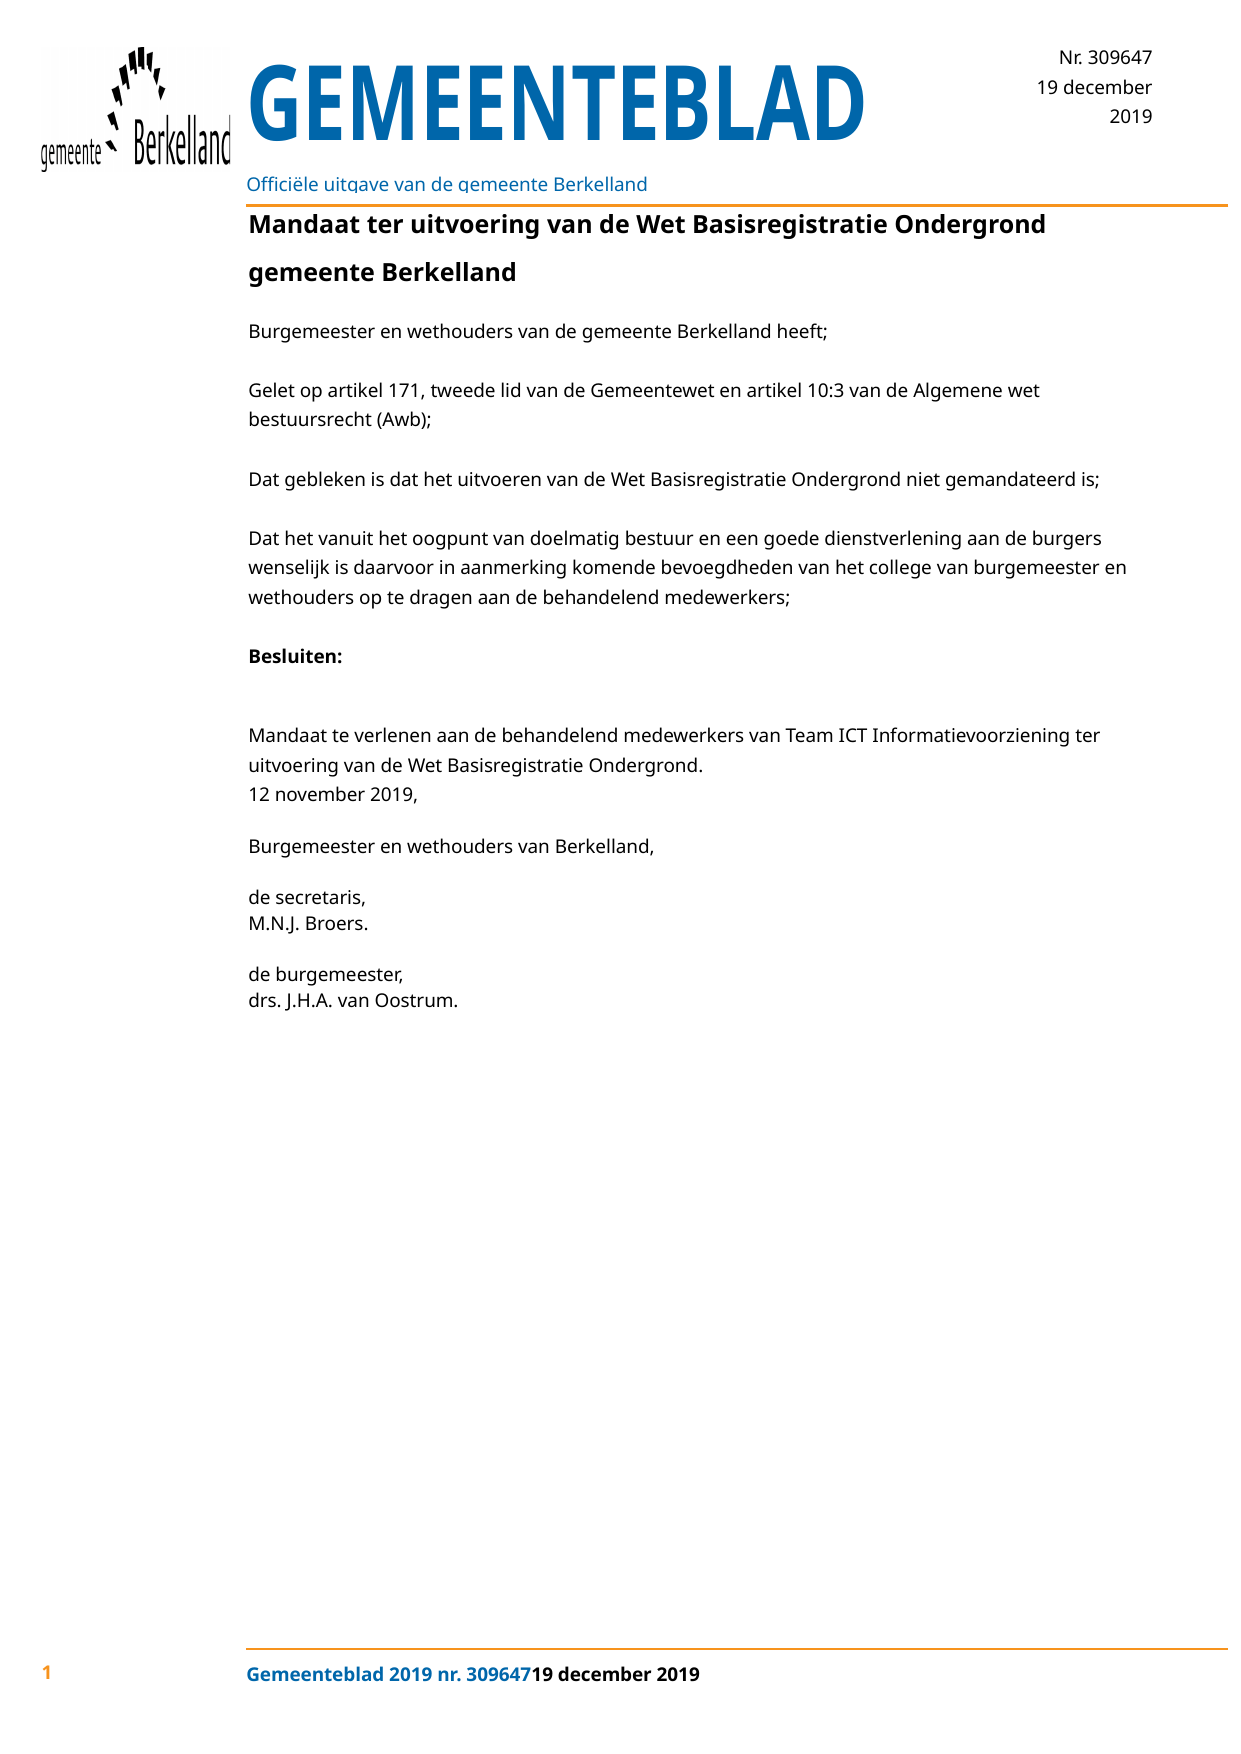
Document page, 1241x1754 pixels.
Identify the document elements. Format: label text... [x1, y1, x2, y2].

text de secretaris, [248, 884, 1152, 910]
text M.N.J. Broers. [248, 910, 1152, 936]
text Gelet op artikel 171, tweede lid van de Gemeentewet en artikel 10:3 van de Algemene wet bestuursrecht (Awb); [248, 377, 1152, 432]
text Dat gebleken is dat het uitvoeren van de Wet Basisregistratie Ondergrond niet gemandateerd is; [248, 466, 1152, 492]
picture [41, 47, 231, 172]
text Besluiten: [248, 643, 1152, 669]
text de burgemeester, [248, 961, 1152, 987]
text Mandaat te verlenen aan de behandelend medewerkers van Team ICT Informatievoorziening ter uitvoering van de Wet Basisregistratie Ondergrond. [248, 722, 1152, 777]
text 12 november 2019, [248, 781, 1152, 807]
text Mandaat ter uitvoering van de Wet Basisregistratie Ondergrond gemeente Berkelland [248, 207, 1152, 288]
text Dat het vanuit het oogpunt van doelmatig bestuur en een goede dienstverlening aan de burgers wenselijk is daarvoor in aanmerking komende bevoegdheden van het college van burgemeester en wethouders op te dragen aan de behandelend medewerkers; [248, 525, 1152, 610]
text Burgemeester en wethouders van de gemeente Berkelland heeft; [248, 318, 1152, 344]
text drs. J.H.A. van Oostrum. [248, 987, 1152, 1013]
text Burgemeester en wethouders van Berkelland, [248, 833, 1152, 858]
